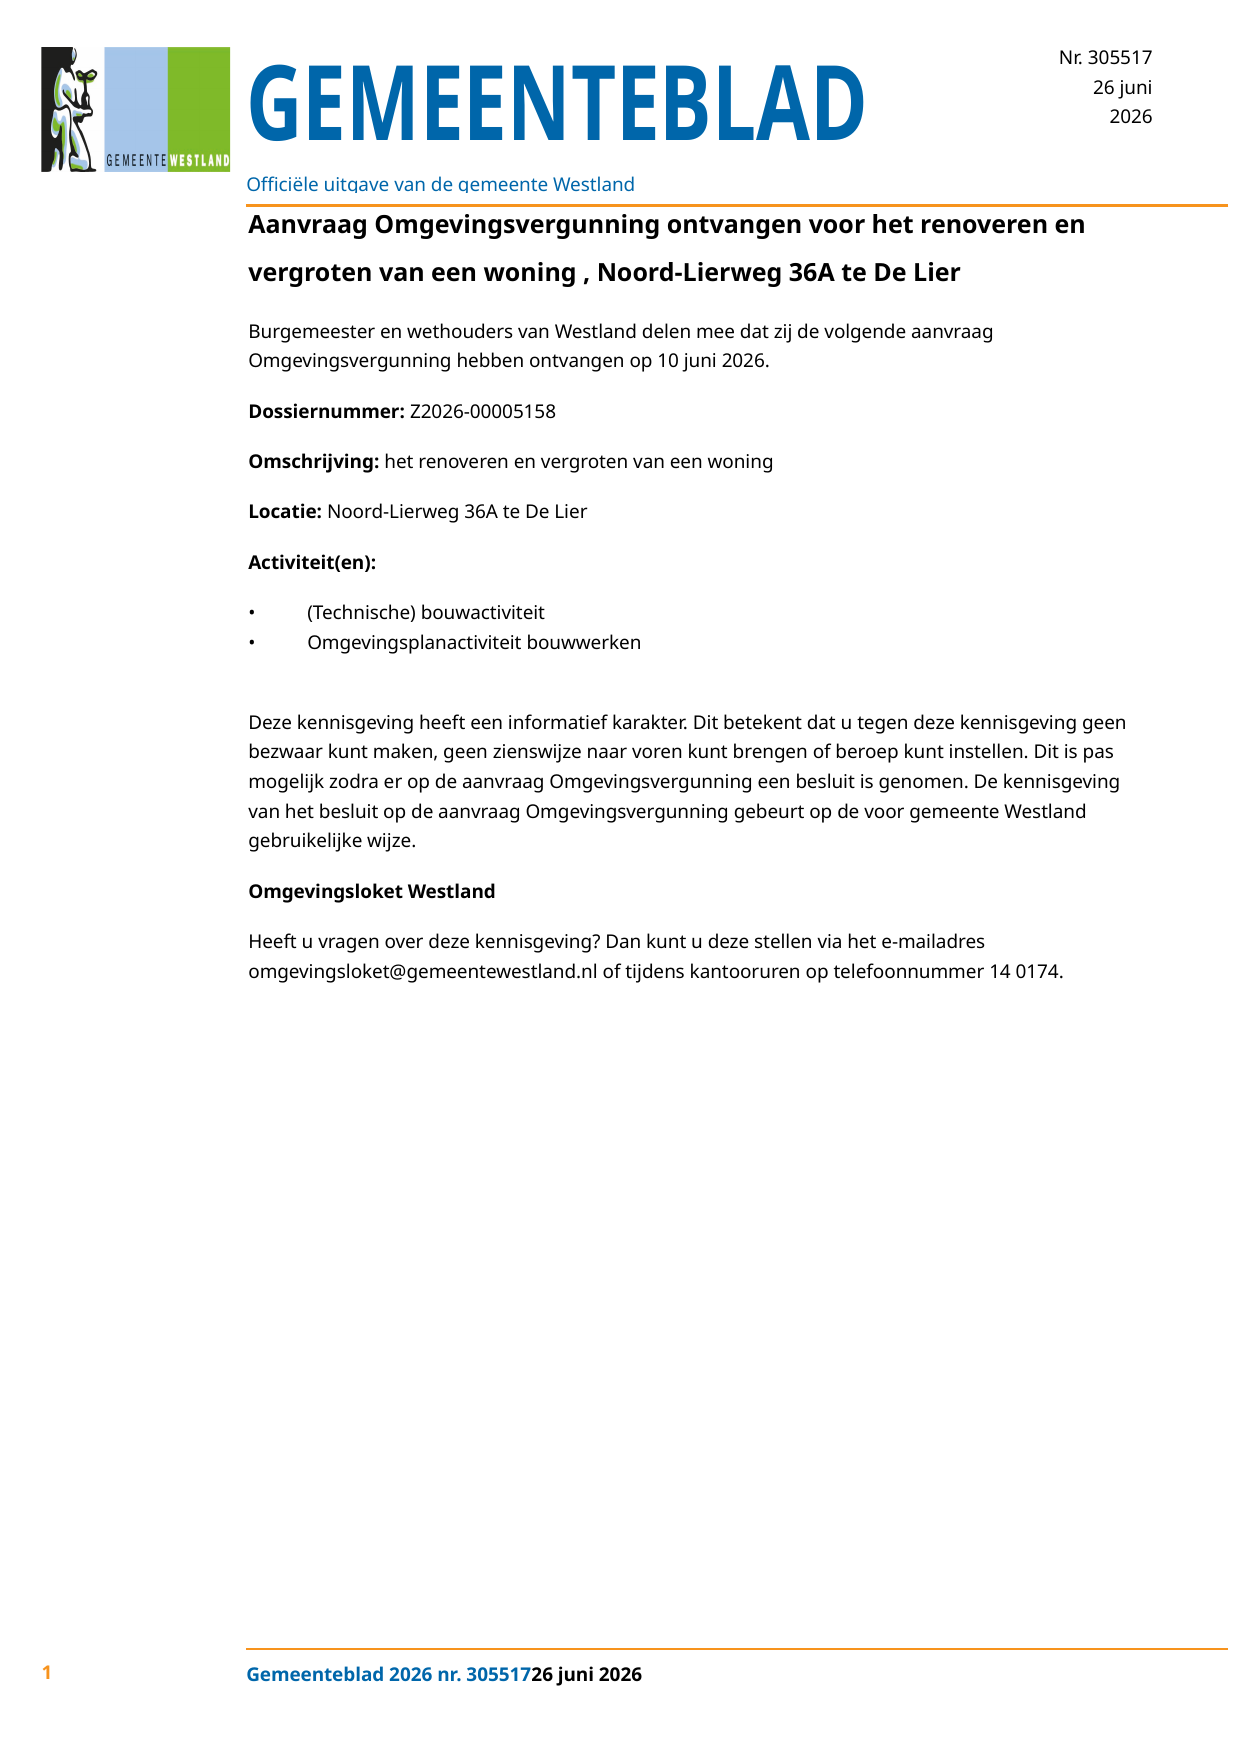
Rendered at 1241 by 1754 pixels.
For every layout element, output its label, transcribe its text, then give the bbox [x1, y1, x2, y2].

text Locatie: Noord-Lierweg 36A te De Lier [248, 499, 1152, 524]
text Deze kennisgeving heeft een informatief karakter. Dit betekent dat u tegen deze kennisgeving geen bezwaar kunt maken, geen zienswijze naar voren kunt brengen of beroep kunt instellen. Dit is pas mogelijk zodra er op de aanvraag Omgevingsvergunning een besluit is genomen. De kennisgeving van het besluit op de aanvraag Omgevingsvergunning gebeurt op de voor gemeente Westland gebruikelijke wijze. [248, 709, 1152, 853]
list Omgevingsplanactiviteit bouwwerken [248, 629, 1152, 655]
text Activiteit(en): [248, 549, 1152, 575]
text Heeft u vragen over deze kennisgeving? Dan kunt u deze stellen via het e-mailadres omgevingsloket@gemeentewestland.nl of tijdens kantooruren op telefoonnummer 14 0174. [248, 928, 1152, 984]
text Burgemeester en wethouders van Westland delen mee dat zij de volgende aanvraag Omgevingsvergunning hebben ontvangen op 10 juni 2026. [248, 318, 1152, 373]
text Dossiernummer: Z2026-00005158 [248, 398, 1152, 424]
list (Technische) bouwactiviteit [248, 599, 1152, 625]
picture [41, 47, 231, 172]
text Omschrijving: het renoveren en vergroten van een woning [248, 448, 1152, 474]
text Omgevingsloket Westland [248, 878, 1152, 904]
text Aanvraag Omgevingsvergunning ontvangen voor het renoveren en vergroten van een woning , Noord-Lierweg 36A te De Lier [248, 207, 1152, 288]
